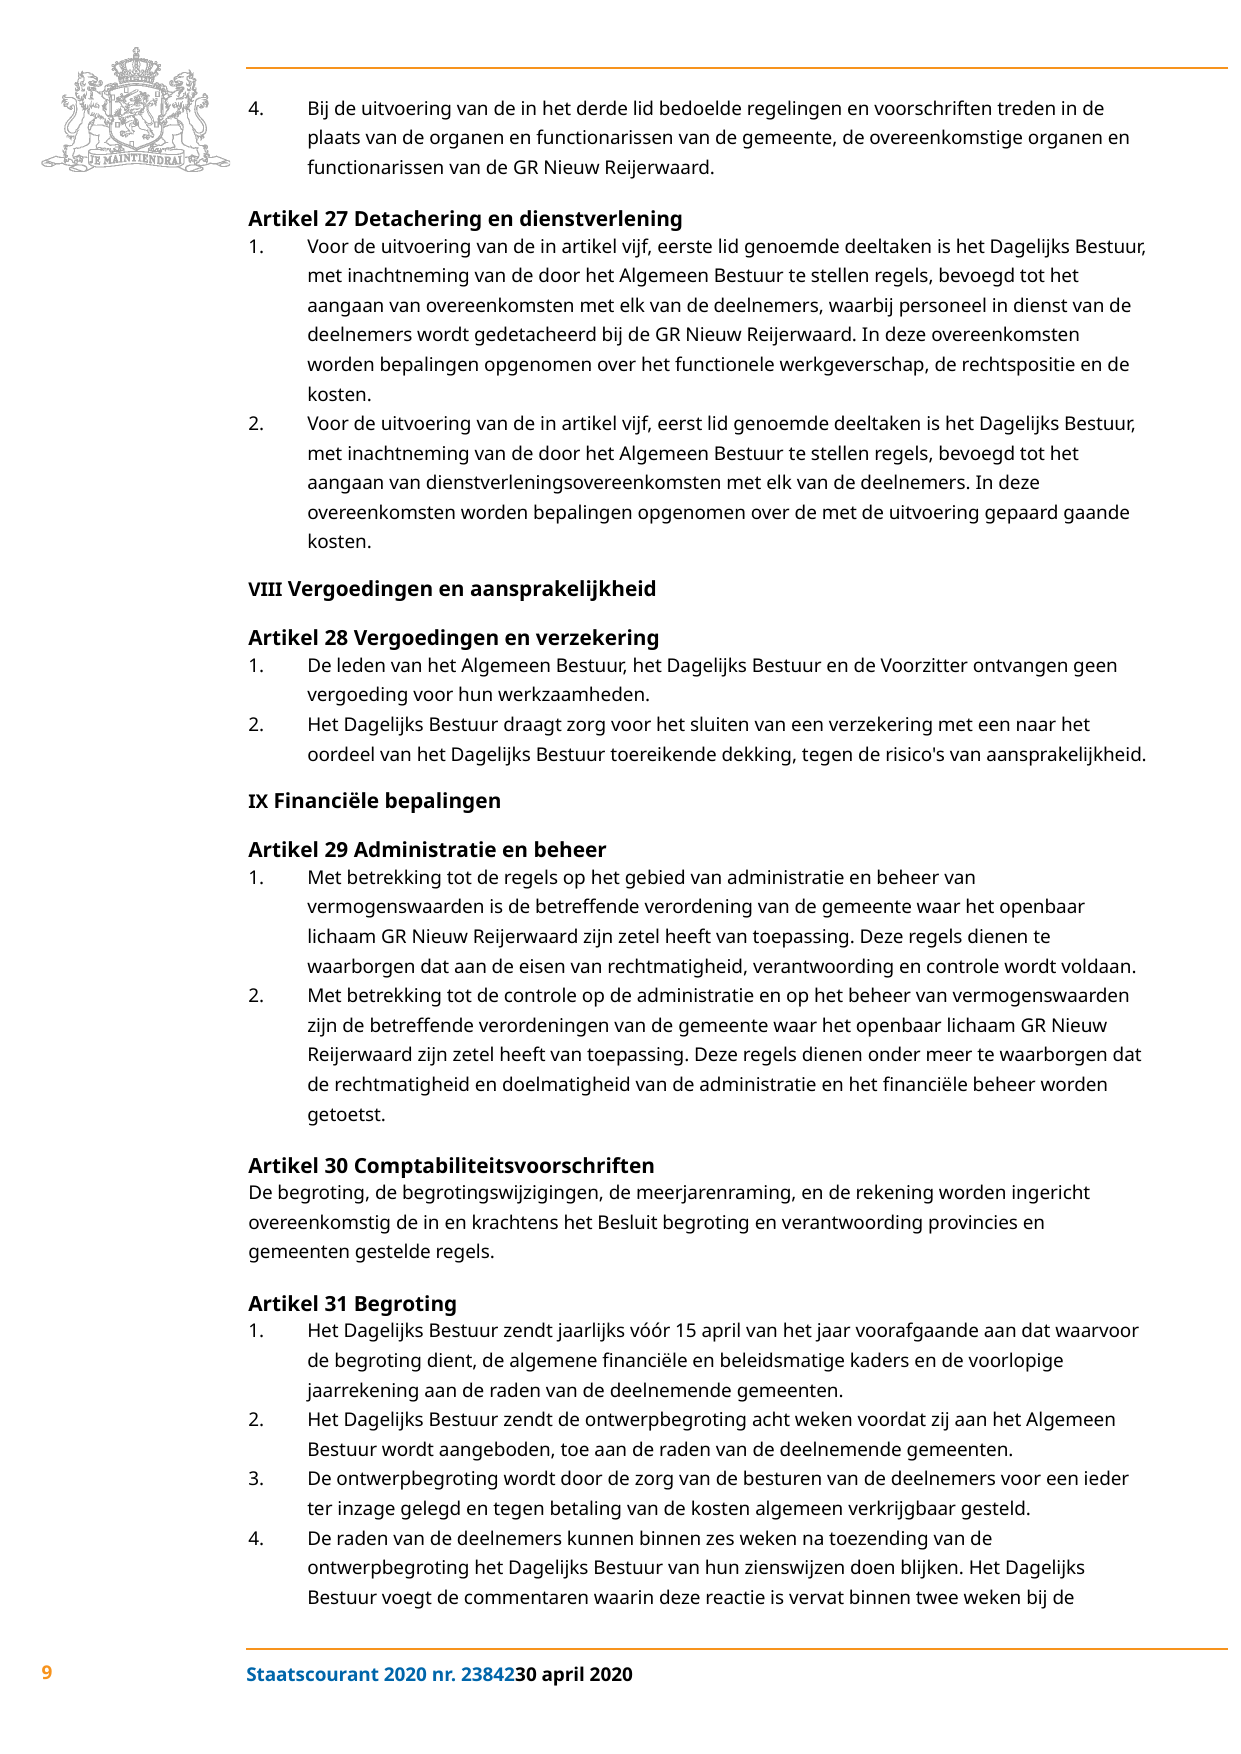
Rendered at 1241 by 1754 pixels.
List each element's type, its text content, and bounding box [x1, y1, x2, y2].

text Artikel 31 Begroting [248, 1289, 1152, 1318]
text Artikel 27 Detachering en dienstverlening [248, 204, 1152, 233]
text IX Financiële bepalingen [248, 786, 1152, 815]
list Het Dagelijks Bestuur zendt jaarlijks vóór 15 april van het jaar voorafgaande aan dat waarvoor de begroting dient, de algemene financiële en beleidsmatige kaders en de voorlopige jaarrekening aan de raden van de deelnemende gemeenten. [248, 1318, 1152, 1402]
list Voor de uitvoering van de in artikel vijf, eerste lid genoemde deeltaken is het Dagelijks Bestuur, met inachtneming van de door het Algemeen Bestuur te stellen regels, bevoegd tot het aangaan van overeenkomsten met elk van de deelnemers, waarbij personeel in dienst van de deelnemers wordt gedetacheerd bij de GR Nieuw Reijerwaard. In deze overeenkomsten worden bepalingen opgenomen over het functionele werkgeverschap, de rechtspositie en de kosten. [248, 233, 1152, 406]
list Het Dagelijks Bestuur zendt de ontwerpbegroting acht weken voordat zij aan het Algemeen Bestuur wordt aangeboden, toe aan de raden van de deelnemende gemeenten. [248, 1406, 1152, 1462]
list Met betrekking tot de controle op de administratie en op het beheer van vermogenswaarden zijn de betreffende verordeningen van de gemeente waar het openbaar lichaam GR Nieuw Reijerwaard zijn zetel heeft van toepassing. Deze regels dienen onder meer te waarborgen dat de rechtmatigheid en doelmatigheid van de administratie en het financiële beheer worden getoetst. [248, 982, 1152, 1126]
text VIII Vergoedingen en aansprakelijkheid [248, 574, 1152, 603]
list Het Dagelijks Bestuur draagt zorg voor het sluiten van een verzekering met een naar het oordeel van het Dagelijks Bestuur toereikende dekking, tegen de risico's van aansprakelijkheid. [248, 711, 1152, 766]
list De raden van de deelnemers kunnen binnen zes weken na toezending van de ontwerpbegroting het Dagelijks Bestuur van hun zienswijzen doen blijken. Het Dagelijks Bestuur voegt de commentaren waarin deze reactie is vervat binnen twee weken bij de [248, 1525, 1152, 1609]
picture [41, 47, 231, 172]
text Artikel 29 Administratie en beheer [248, 836, 1152, 864]
list Bij de uitvoering van de in het derde lid bedoelde regelingen en voorschriften treden in de plaats van de organen en functionarissen van de gemeente, de overeenkomstige organen en functionarissen van de GR Nieuw Reijerwaard. [248, 95, 1152, 180]
list De leden van het Algemeen Bestuur, het Dagelijks Bestuur en de Voorzitter ontvangen geen vergoeding voor hun werkzaamheden. [248, 652, 1152, 707]
list De ontwerpbegroting wordt door de zorg van de besturen van de deelnemers voor een ieder ter inzage gelegd en tegen betaling van de kosten algemeen verkrijgbaar gesteld. [248, 1466, 1152, 1521]
list Met betrekking tot de regels op het gebied van administratie en beheer van vermogenswaarden is de betreffende verordening van de gemeente waar het openbaar lichaam GR Nieuw Reijerwaard zijn zetel heeft van toepassing. Deze regels dienen te waarborgen dat aan de eisen van rechtmatigheid, verantwoording en controle wordt voldaan. [248, 864, 1152, 978]
text Artikel 28 Vergoedingen en verzekering [248, 623, 1152, 652]
text De begroting, de begrotingswijzigingen, de meerjarenraming, en de rekening worden ingericht overeenkomstig de in en krachtens het Besluit begroting en verantwoording provincies en gemeenten gestelde regels. [248, 1179, 1152, 1264]
text Artikel 30 Comptabiliteitsvoorschriften [248, 1151, 1152, 1179]
list Voor de uitvoering van de in artikel vijf, eerst lid genoemde deeltaken is het Dagelijks Bestuur, met inachtneming van de door het Algemeen Bestuur te stellen regels, bevoegd tot het aangaan van dienstverleningsovereenkomsten met elk van de deelnemers. In deze overeenkomsten worden bepalingen opgenomen over de met de uitvoering gepaard gaande kosten. [248, 410, 1152, 554]
